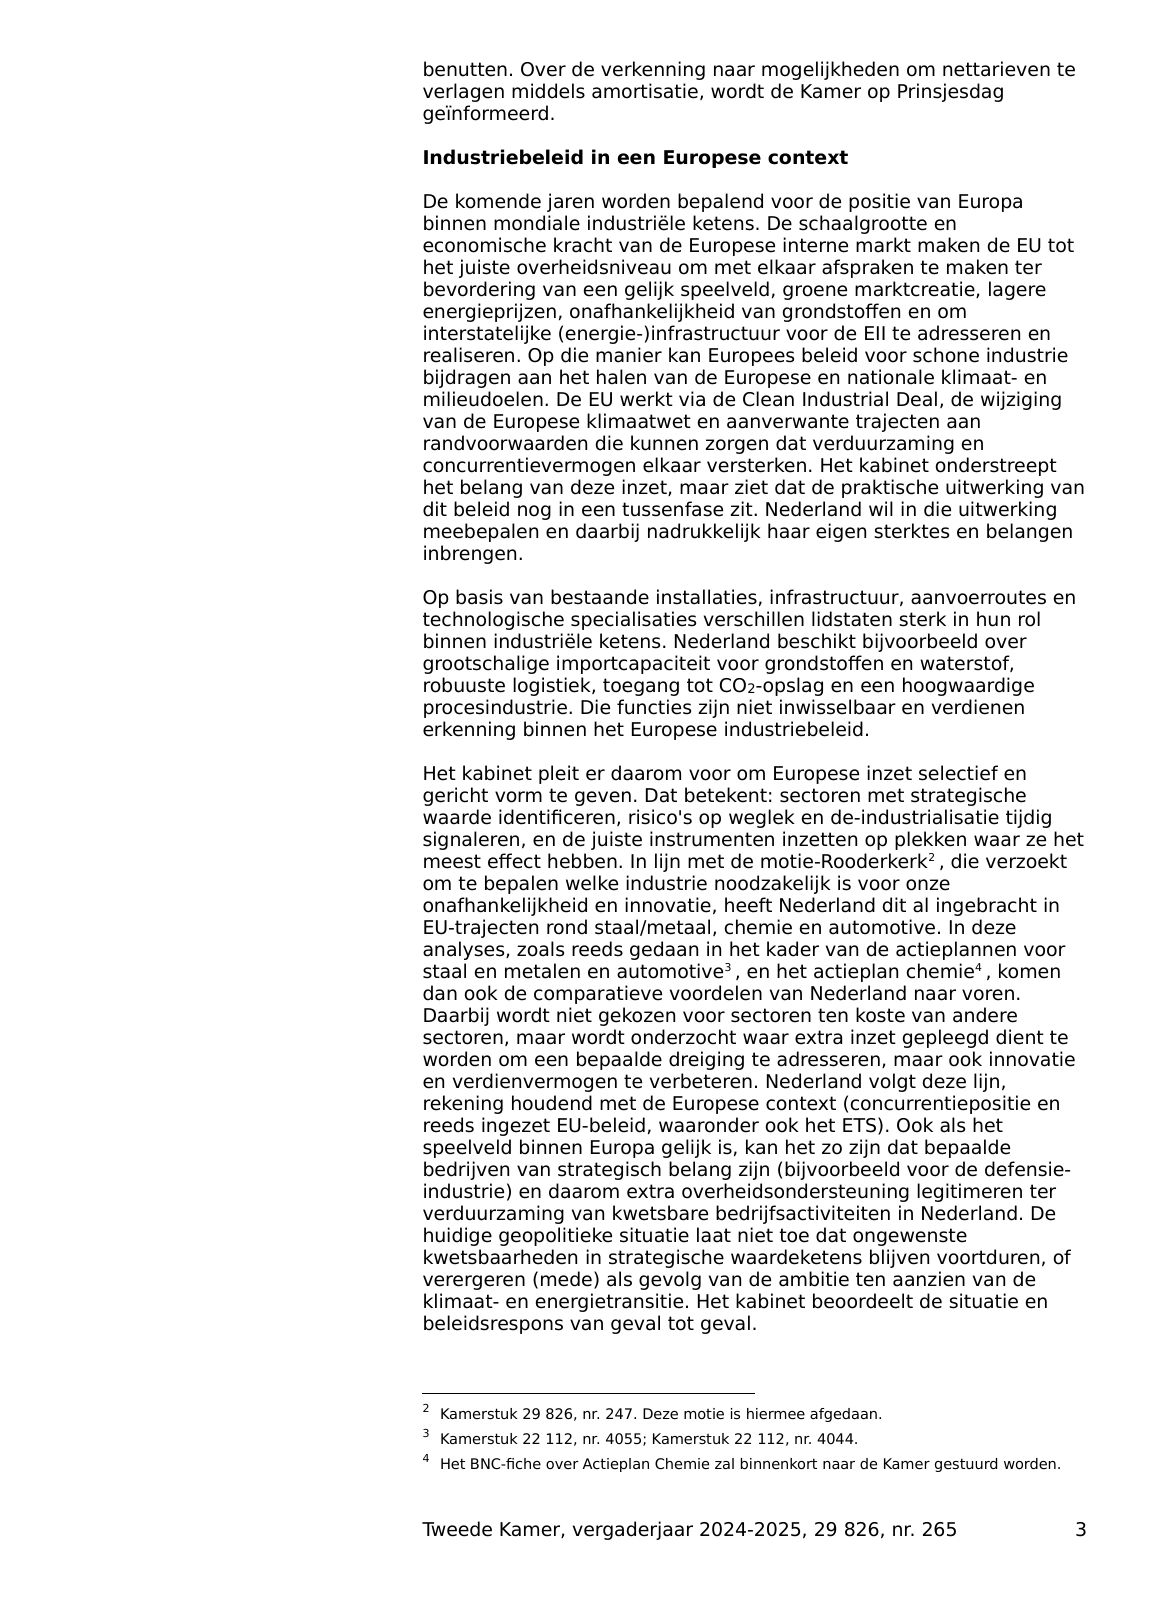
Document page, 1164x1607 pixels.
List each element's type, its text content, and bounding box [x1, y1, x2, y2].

text benutten. Over de verkenning naar mogelijkheden om nettarieven te verlagen middels amortisatie, wordt de Kamer op Prinsjesdag geïnformeerd. [422, 59, 1087, 125]
subtitle Industriebeleid in een Europese context [422, 147, 1087, 169]
text Het kabinet pleit er daarom voor om Europese inzet selectief en gericht vorm te geven. Dat betekent: sectoren met strategische waarde identificeren, risico's op weglek en de-industrialisatie tijdig signaleren, en de juiste instrumenten inzetten op plekken waar ze het meest effect hebben. In lijn met de motie-Rooderkerk, die verzoekt om te bepalen welke industrie noodzakelijk is voor onze onafhankelijkheid en innovatie, heeft Nederland dit al ingebracht in EU-trajecten rond staal/metaal, chemie en automotive. In deze analyses, zoals reeds gedaan in het kader van de actieplannen voor staal en metalen en automotive, en het actieplan chemie, komen dan ook de comparatieve voordelen van Nederland naar voren. Daarbij wordt niet gekozen voor sectoren ten koste van andere sectoren, maar wordt onderzocht waar extra inzet gepleegd dient te worden om een bepaalde dreiging te adresseren, maar ook innovatie en verdienvermogen te verbeteren. Nederland volgt deze lijn, rekening houdend met de Europese context (concurrentiepositie en reeds ingezet EU-beleid, waaronder ook het ETS). Ook als het speelveld binnen Europa gelijk is, kan het zo zijn dat bepaalde bedrijven van strategisch belang zijn (bijvoorbeeld voor de defensie-industrie) en daarom extra overheidsondersteuning legitimeren ter verduurzaming van kwetsbare bedrijfsactiviteiten in Nederland. De huidige geopolitieke situatie laat niet toe dat ongewenste kwetsbaarheden in strategische waardeketens blijven voortduren, of verergeren (mede) als gevolg van de ambitie ten aanzien van de klimaat- en energietransitie. Het kabinet beoordeelt de situatie en beleidsrespons van geval tot geval. [422, 763, 1087, 1335]
text Kamerstuk 22 112, nr. 4055; Kamerstuk 22 112, nr. 4044. [422, 1427, 1087, 1449]
text De komende jaren worden bepalend voor de positie van Europa binnen mondiale industriële ketens. De schaalgrootte en economische kracht van de Europese interne markt maken de EU tot het juiste overheidsniveau om met elkaar afspraken te maken ter bevordering van een gelijk speelveld, groene marktcreatie, lagere energieprijzen, onafhankelijkheid van grondstoffen en om interstatelijke (energie-)infrastructuur voor de EII te adresseren en realiseren. Op die manier kan Europees beleid voor schone industrie bijdragen aan het halen van de Europese en nationale klimaat- en milieudoelen. De EU werkt via de Clean Industrial Deal, de wijziging van de Europese klimaatwet en aanverwante trajecten aan randvoorwaarden die kunnen zorgen dat verduurzaming en concurrentievermogen elkaar versterken. Het kabinet onderstreept het belang van deze inzet, maar ziet dat de praktische uitwerking van dit beleid nog in een tussenfase zit. Nederland wil in die uitwerking meebepalen en daarbij nadrukkelijk haar eigen sterktes en belangen inbrengen. [422, 191, 1087, 565]
text Kamerstuk 29 826, nr. 247. Deze motie is hiermee afgedaan. [422, 1402, 1087, 1424]
text Op basis van bestaande installaties, infrastructuur, aanvoerroutes en technologische specialisaties verschillen lidstaten sterk in hun rol binnen industriële ketens. Nederland beschikt bijvoorbeeld over grootschalige importcapaciteit voor grondstoffen en waterstof, robuuste logistiek, toegang tot CO2-opslag en een hoogwaardige procesindustrie. Die functies zijn niet inwisselbaar en verdienen erkenning binnen het Europese industriebeleid. [422, 587, 1087, 741]
text Het BNC-fiche over Actieplan Chemie zal binnenkort naar de Kamer gestuurd worden. [422, 1452, 1087, 1474]
